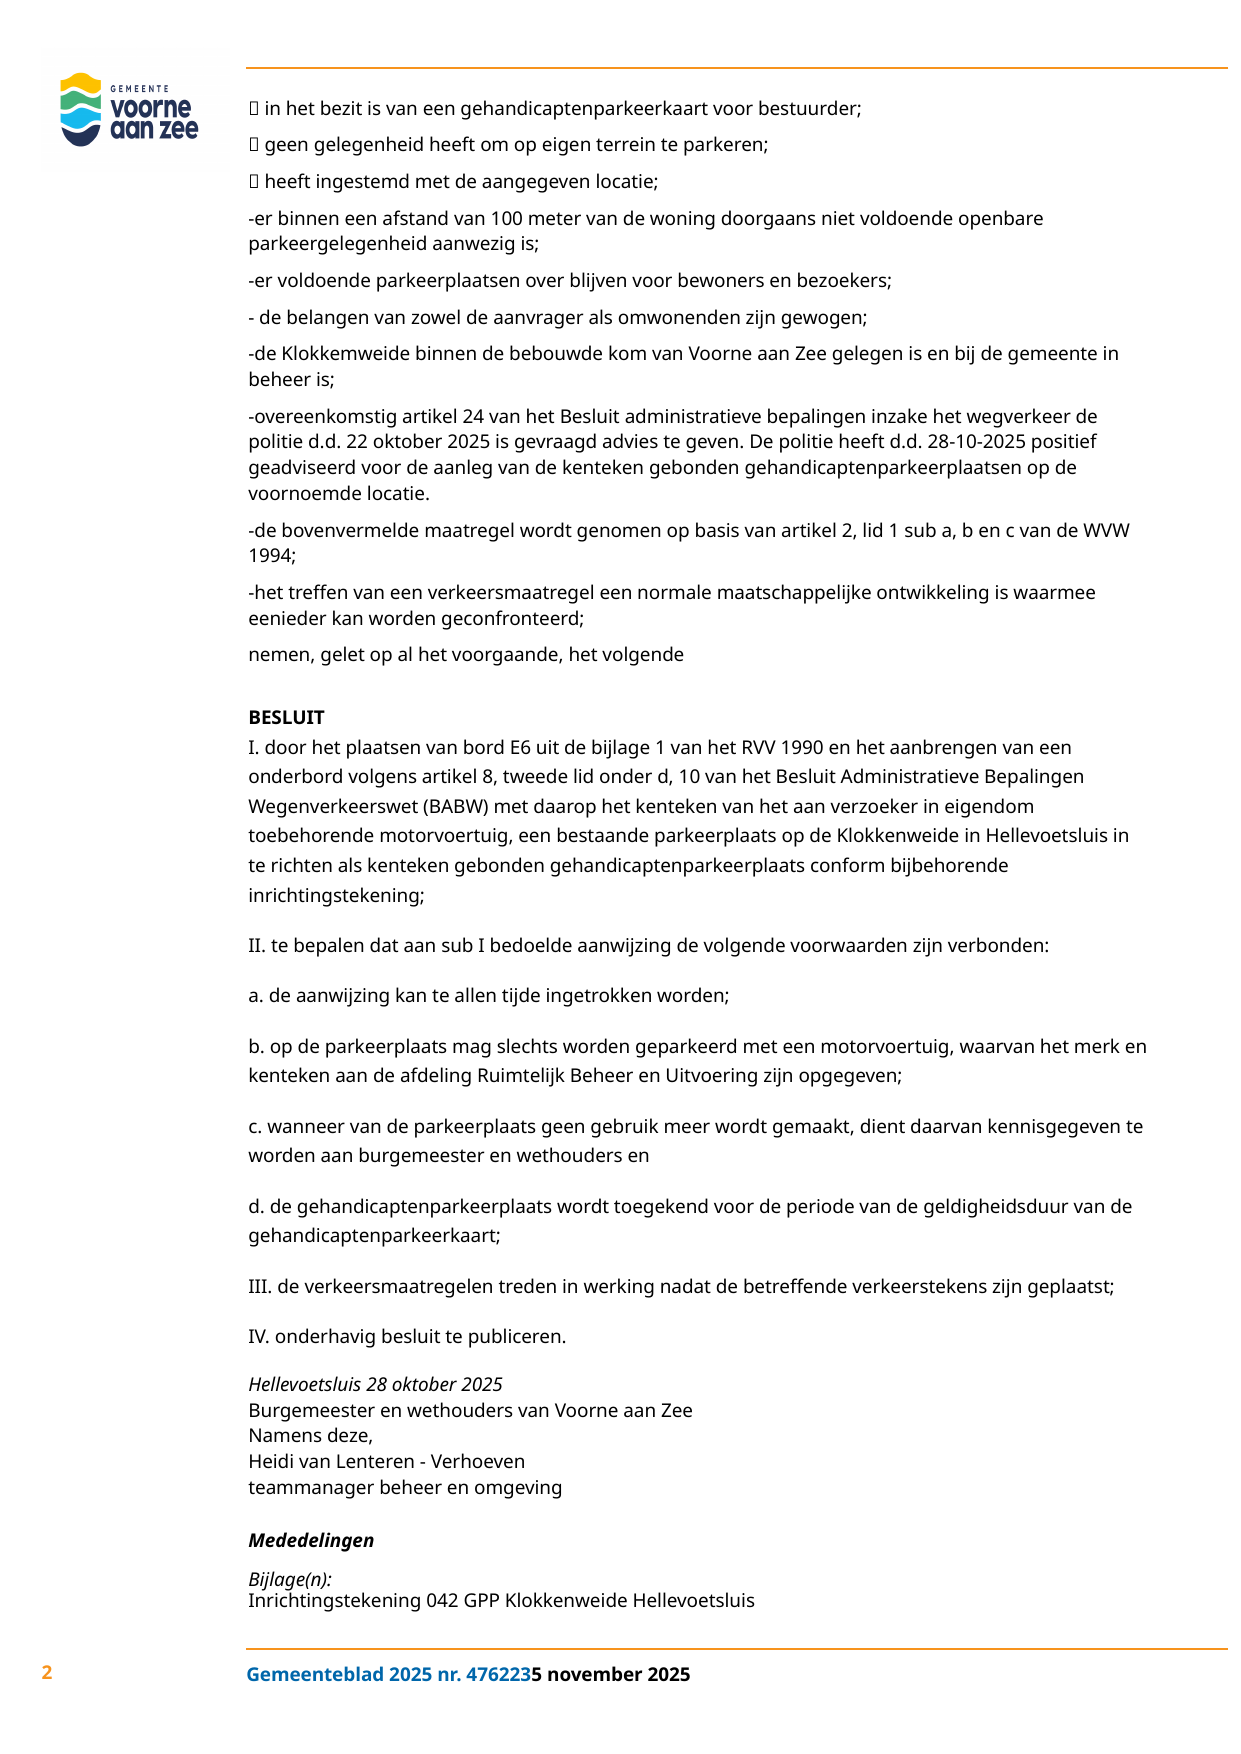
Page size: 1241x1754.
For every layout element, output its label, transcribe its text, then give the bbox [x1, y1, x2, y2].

text Namens deze, [248, 1423, 1152, 1448]
text Burgemeester en wethouders van Voorne aan Zee [248, 1397, 1152, 1423]
text I. door het plaatsen van bord E6 uit de bijlage 1 van het RVV 1990 en het aanbrengen van een onderbord volgens artikel 8, tweede lid onder d, 10 van het Besluit Administratieve Bepalingen Wegenverkeerswet (BABW) met daarop het kenteken van het aan verzoeker in eigendom toebehorende motorvoertuig, een bestaande parkeerplaats op de Klokkenweide in Hellevoetsluis in te richten als kenteken gebonden gehandicaptenparkeerplaats conform bijbehorende inrichtingstekening; [248, 734, 1152, 907]
text c. wanneer van de parkeerplaats geen gebruik meer wordt gemaakt, dient daarvan kennisgegeven te worden aan burgemeester en wethouders en [248, 1113, 1152, 1168]
text -de bovenvermelde maatregel wordt genomen op basis van artikel 2, lid 1 sub a, b en c van de WVW 1994; [248, 517, 1152, 568]
text II. te bepalen dat aan sub I bedoelde aanwijzing de volgende voorwaarden zijn verbonden: [248, 932, 1152, 958]
text  heeft ingestemd met de aangegeven locatie; [248, 168, 1152, 194]
text BESLUIT [248, 704, 1152, 730]
text -er binnen een afstand van 100 meter van de woning doorgaans niet voldoende openbare parkeergelegenheid aanwezig is; [248, 205, 1152, 256]
text teammanager beheer en omgeving [248, 1474, 1152, 1500]
text -er voldoende parkeerplaatsen over blijven voor bewoners en bezoekers; [248, 267, 1152, 293]
text Inrichtingstekening 042 GPP Klokkenweide Hellevoetsluis [248, 1592, 1152, 1611]
text  geen gelegenheid heeft om op eigen terrein te parkeren; [248, 131, 1152, 157]
text -overeenkomstig artikel 24 van het Besluit administratieve bepalingen inzake het wegverkeer de politie d.d. 22 oktober 2025 is gevraagd advies te geven. De politie heeft d.d. 28-10-2025 positief geadviseerd voor de aanleg van de kenteken gebonden gehandicaptenparkeerplaatsen op de voornoemde locatie. [248, 403, 1152, 506]
text -het treffen van een verkeersmaatregel een normale maatschappelijke ontwikkeling is waarmee eenieder kan worden geconfronteerd; [248, 579, 1152, 631]
text -de Klokkemweide binnen de bebouwde kom van Voorne aan Zee gelegen is en bij de gemeente in beheer is; [248, 341, 1152, 392]
text IV. onderhavig besluit te publiceren. [248, 1323, 1152, 1349]
text Hellevoetsluis 28 oktober 2025 [248, 1371, 1152, 1397]
text d. de gehandicaptenparkeerplaats wordt toegekend voor de periode van de geldigheidsduur van de gehandicaptenparkeerkaart; [248, 1193, 1152, 1248]
text Heidi van Lenteren - Verhoeven [248, 1448, 1152, 1474]
text Mededelingen [248, 1527, 1152, 1553]
text  in het bezit is van een gehandicaptenparkeerkaart voor bestuurder; [248, 95, 1152, 121]
text b. op de parkeerplaats mag slechts worden geparkeerd met een motorvoertuig, waarvan het merk en kenteken aan de afdeling Ruimtelijk Beheer en Uitvoering zijn opgegeven; [248, 1033, 1152, 1088]
text Bijlage(n): [248, 1566, 1152, 1592]
text III. de verkeersmaatregelen treden in werking nadat de betreffende verkeerstekens zijn geplaatst; [248, 1273, 1152, 1299]
text - de belangen van zowel de aanvrager als omwonenden zijn gewogen; [248, 304, 1152, 329]
text a. de aanwijzing kan te allen tijde ingetrokken worden; [248, 983, 1152, 1008]
picture [41, 47, 231, 172]
text nemen, gelet op al het voorgaande, het volgende [248, 642, 1152, 667]
